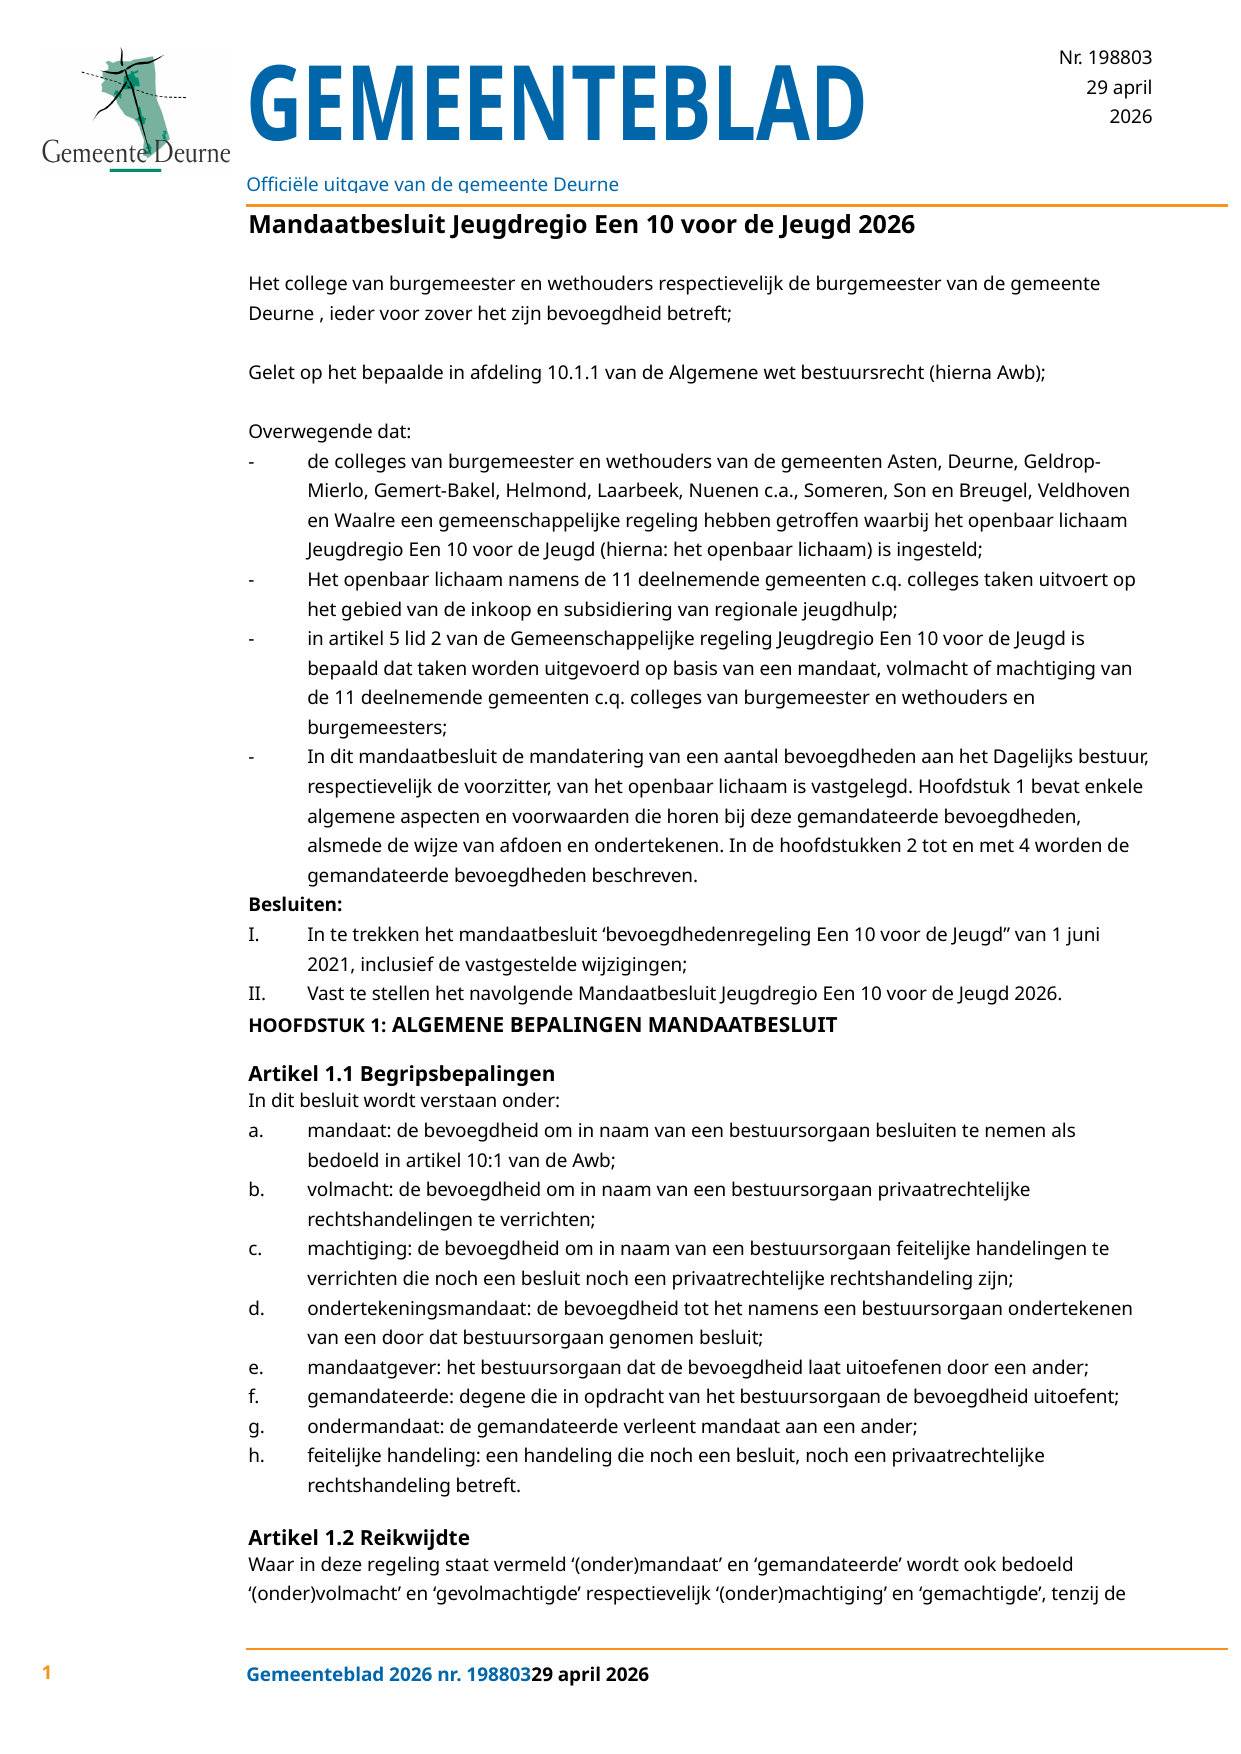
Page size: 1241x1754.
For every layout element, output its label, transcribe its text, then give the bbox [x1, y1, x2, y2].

text In dit besluit wordt verstaan onder: [248, 1088, 1152, 1113]
list mandaatgever: het bestuursorgaan dat de bevoegdheid laat uitoefenen door een ander; [248, 1354, 1152, 1379]
list Het openbaar lichaam namens de 11 deelnemende gemeenten c.q. colleges taken uitvoert op het gebied van de inkoop en subsidiering van regionale jeugdhulp; [248, 566, 1152, 621]
list gemandateerde: degene die in opdracht van het bestuursorgaan de bevoegdheid uitoefent; [248, 1383, 1152, 1409]
list machtiging: de bevoegdheid om in naam van een bestuursorgaan feitelijke handelingen te verrichten die noch een besluit noch een privaatrechtelijke rechtshandeling zijn; [248, 1236, 1152, 1291]
list de colleges van burgemeester en wethouders van de gemeenten Asten, Deurne, Geldrop-Mierlo, Gemert-Bakel, Helmond, Laarbeek, Nuenen c.a., Someren, Son en Breugel, Veldhoven en Waalre een gemeenschappelijke regeling hebben getroffen waarbij het openbaar lichaam Jeugdregio Een 10 voor de Jeugd (hierna: het openbaar lichaam) is ingesteld; [248, 448, 1152, 562]
list ondermandaat: de gemandateerde verleent mandaat aan een ander; [248, 1413, 1152, 1439]
text Waar in deze regeling staat vermeld ‘(onder)mandaat’ en ‘gemandateerde’ wordt ook bedoeld ‘(onder)volmacht’ en ‘gevolmachtigde’ respectievelijk ‘(onder)machtiging’ en ‘gemachtigde’, tenzij de [248, 1551, 1152, 1606]
list Vast te stellen het navolgende Mandaatbesluit Jeugdregio Een 10 voor de Jeugd 2026. [248, 980, 1152, 1006]
text HOOFDSTUK 1: ALGEMENE BEPALINGEN MANDAATBESLUIT [248, 1010, 1152, 1038]
list mandaat: de bevoegdheid om in naam van een bestuursorgaan besluiten te nemen als bedoeld in artikel 10:1 van de Awb; [248, 1117, 1152, 1172]
text Overwegende dat: [248, 418, 1152, 444]
list feitelijke handeling: een handeling die noch een besluit, noch een privaatrechtelijke rechtshandeling betreft. [248, 1443, 1152, 1498]
list In dit mandaatbesluit de mandatering van een aantal bevoegdheden aan het Dagelijks bestuur, respectievelijk de voorzitter, van het openbaar lichaam is vastgelegd. Hoofdstuk 1 bevat enkele algemene aspecten en voorwaarden die horen bij deze gemandateerde bevoegdheden, alsmede de wijze van afdoen en ondertekenen. In de hoofdstukken 2 tot en met 4 worden de gemandateerde bevoegdheden beschreven. [248, 744, 1152, 888]
text Het college van burgemeester en wethouders respectievelijk de burgemeester van de gemeente Deurne , ieder voor zover het zijn bevoegdheid betreft; [248, 270, 1152, 326]
text Mandaatbesluit Jeugdregio Een 10 voor de Jeugd 2026 [248, 207, 1152, 241]
text Artikel 1.2 Reikwijdte [248, 1523, 1152, 1551]
picture [41, 47, 231, 172]
text Gelet op het bepaalde in afdeling 10.1.1 van de Algemene wet bestuursrecht (hierna Awb); [248, 359, 1152, 385]
text Artikel 1.1 Begripsbepalingen [248, 1059, 1152, 1088]
text Besluiten: [248, 892, 1152, 917]
list volmacht: de bevoegdheid om in naam van een bestuursorgaan privaatrechtelijke rechtshandelingen te verrichten; [248, 1176, 1152, 1232]
list ondertekeningsmandaat: de bevoegdheid tot het namens een bestuursorgaan ondertekenen van een door dat bestuursorgaan genomen besluit; [248, 1295, 1152, 1350]
list in artikel 5 lid 2 van de Gemeenschappelijke regeling Jeugdregio Een 10 voor de Jeugd is bepaald dat taken worden uitgevoerd op basis van een mandaat, volmacht of machtiging van de 11 deelnemende gemeenten c.q. colleges van burgemeester en wethouders en burgemeesters; [248, 625, 1152, 740]
list In te trekken het mandaatbesluit ‘bevoegdhedenregeling Een 10 voor de Jeugd” van 1 juni 2021, inclusief de vastgestelde wijzigingen; [248, 921, 1152, 976]
